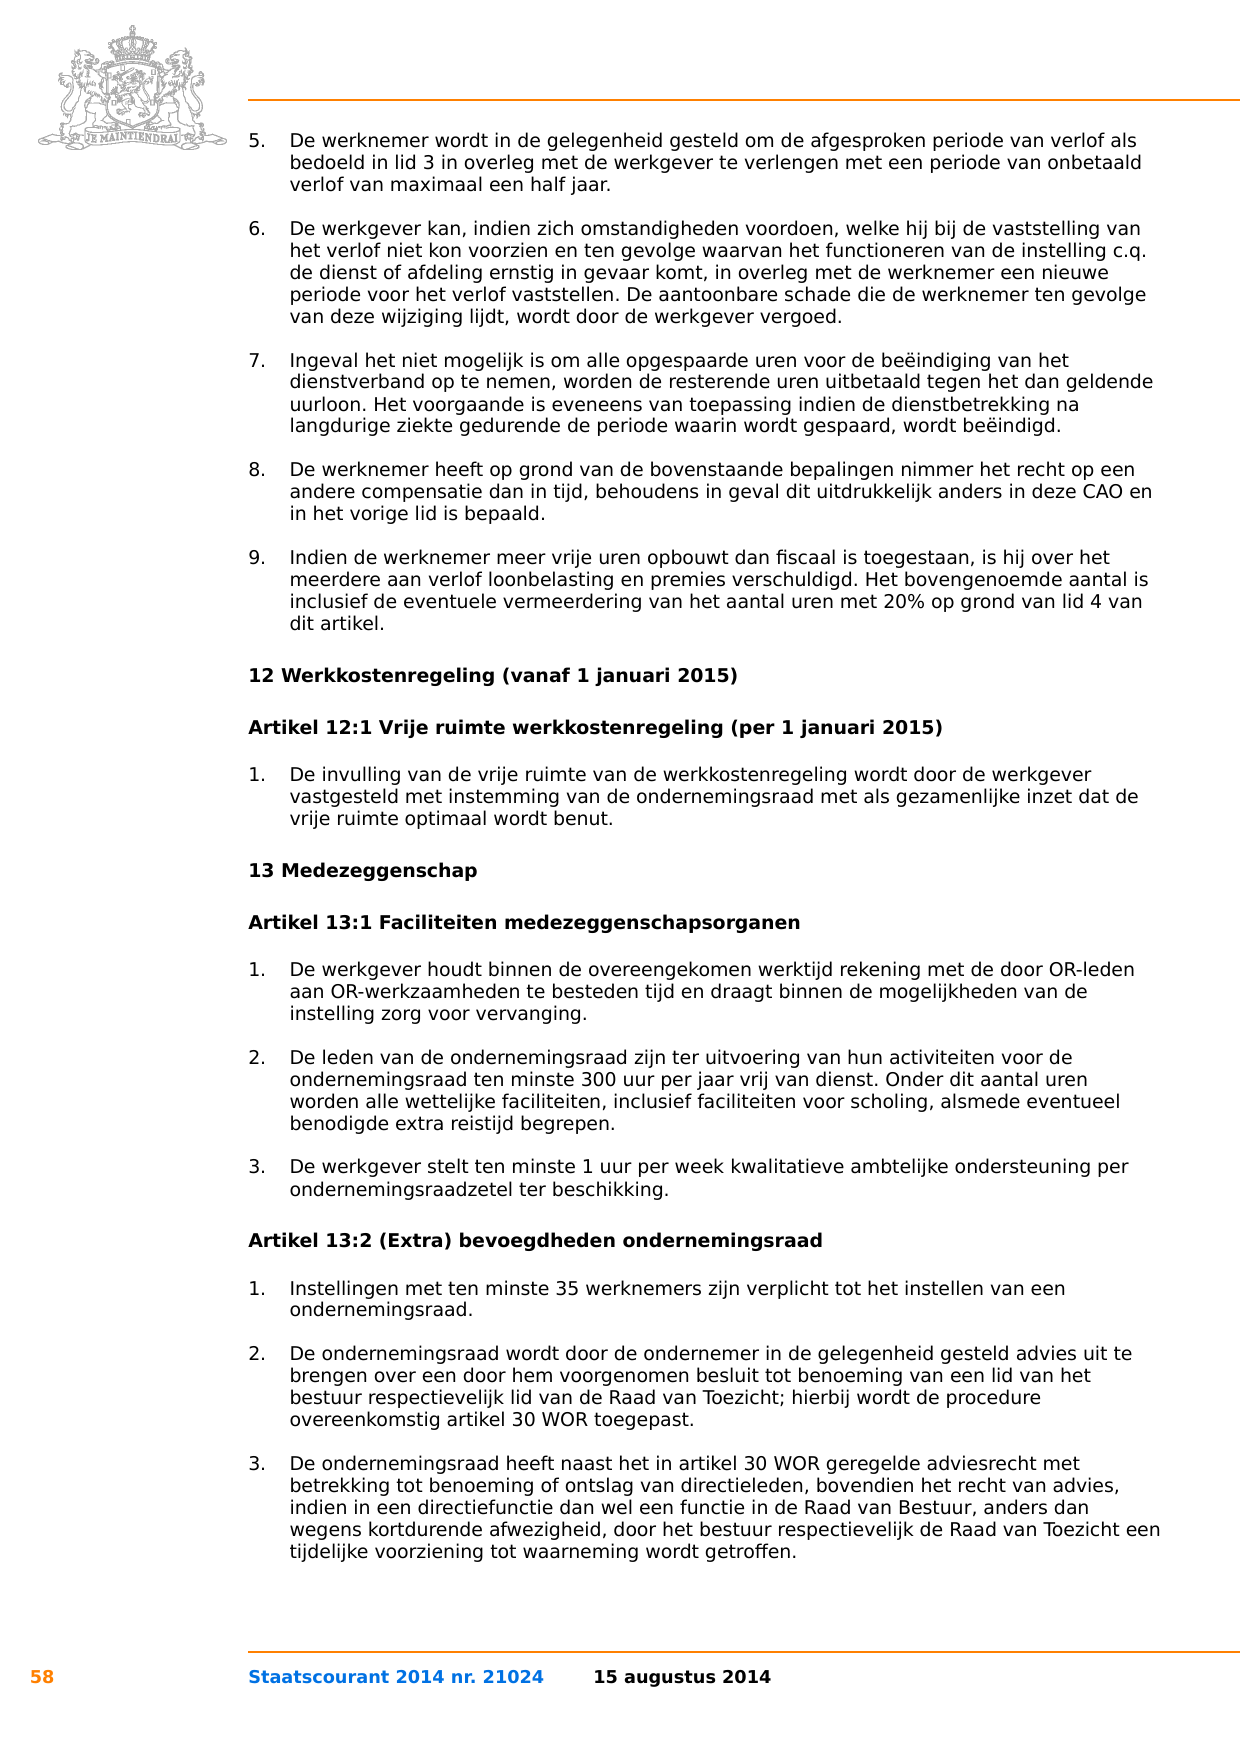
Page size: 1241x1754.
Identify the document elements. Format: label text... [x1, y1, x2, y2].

text 2. De ondernemingsraad wordt door de ondernemer in de gelegenheid gesteld advies uit te brengen over een door hem voorgenomen besluit tot benoeming van een lid van het bestuur respectievelijk lid van de Raad van Toezicht; hierbij wordt de procedure overeenkomstig artikel 30 WOR toegepast. [248, 1343, 1163, 1431]
text 1. De invulling van de vrije ruimte van de werkkostenregeling wordt door de werkgever vastgesteld met instemming van de ondernemingsraad met als gezamenlijke inzet dat de vrije ruimte optimaal wordt benut. [248, 764, 1163, 830]
subtitle 12 Werkkostenregeling (vanaf 1 januari 2015) [248, 665, 1163, 687]
text 2. De leden van de ondernemingsraad zijn ter uitvoering van hun activiteiten voor de ondernemingsraad ten minste 300 uur per jaar vrij van dienst. Onder dit aantal uren worden alle wettelijke faciliteiten, inclusief faciliteiten voor scholing, alsmede eventueel benodigde extra reistijd begrepen. [248, 1047, 1163, 1134]
subtitle Artikel 13:1 Faciliteiten medezeggenschapsorganen [248, 912, 1163, 934]
text 5. De werknemer wordt in de gelegenheid gesteld om de afgesproken periode van verlof als bedoeld in lid 3 in overleg met de werkgever te verlengen met een periode van onbetaald verlof van maximaal een half jaar. [248, 130, 1163, 196]
text 1. Instellingen met ten minste 35 werknemers zijn verplicht tot het instellen van een ondernemingsraad. [248, 1277, 1163, 1321]
text 3. De ondernemingsraad heeft naast het in artikel 30 WOR geregelde adviesrecht met betrekking tot benoeming of ontslag van directieleden, bovendien het recht van advies, indien in een directiefunctie dan wel een functie in de Raad van Bestuur, anders dan wegens kortdurende afwezigheid, door het bestuur respectievelijk de Raad van Toezicht een tijdelijke voorziening tot waarneming wordt getroffen. [248, 1453, 1163, 1563]
picture [38, 25, 227, 150]
subtitle 13 Medezeggenschap [248, 860, 1163, 882]
text 3. De werkgever stelt ten minste 1 uur per week kwalitatieve ambtelijke ondersteuning per ondernemingsraadzetel ter beschikking. [248, 1156, 1163, 1200]
text 1. De werkgever houdt binnen de overeengekomen werktijd rekening met de door OR-leden aan OR-werkzaamheden te besteden tijd en draagt binnen de mogelijkheden van de instelling zorg voor vervanging. [248, 959, 1163, 1025]
text 6. De werkgever kan, indien zich omstandigheden voordoen, welke hij bij de vaststelling van het verlof niet kon voorzien en ten gevolge waarvan het functioneren van de instelling c.q. de dienst of afdeling ernstig in gevaar komt, in overleg met de werknemer een nieuwe periode voor het verlof vaststellen. De aantoonbare schade die de werknemer ten gevolge van deze wijziging lijdt, wordt door de werkgever vergoed. [248, 218, 1163, 328]
text 9. Indien de werknemer meer vrije uren opbouwt dan fiscaal is toegestaan, is hij over het meerdere aan verlof loonbelasting en premies verschuldigd. Het bovengenoemde aantal is inclusief de eventuele vermeerdering van het aantal uren met 20% op grond van lid 4 van dit artikel. [248, 547, 1163, 635]
text 7. Ingeval het niet mogelijk is om alle opgespaarde uren voor de beëindiging van het dienstverband op te nemen, worden de resterende uren uitbetaald tegen het dan geldende uurloon. Het voorgaande is eveneens van toepassing indien de dienstbetrekking na langdurige ziekte gedurende de periode waarin wordt gespaard, wordt beëindigd. [248, 349, 1163, 437]
text 8. De werknemer heeft op grond van de bovenstaande bepalingen nimmer het recht op een andere compensatie dan in tijd, behoudens in geval dit uitdrukkelijk anders in deze CAO en in het vorige lid is bepaald. [248, 459, 1163, 525]
subtitle Artikel 12:1 Vrije ruimte werkkostenregeling (per 1 januari 2015) [248, 717, 1163, 739]
subtitle Artikel 13:2 (Extra) bevoegdheden ondernemingsraad [248, 1230, 1163, 1252]
